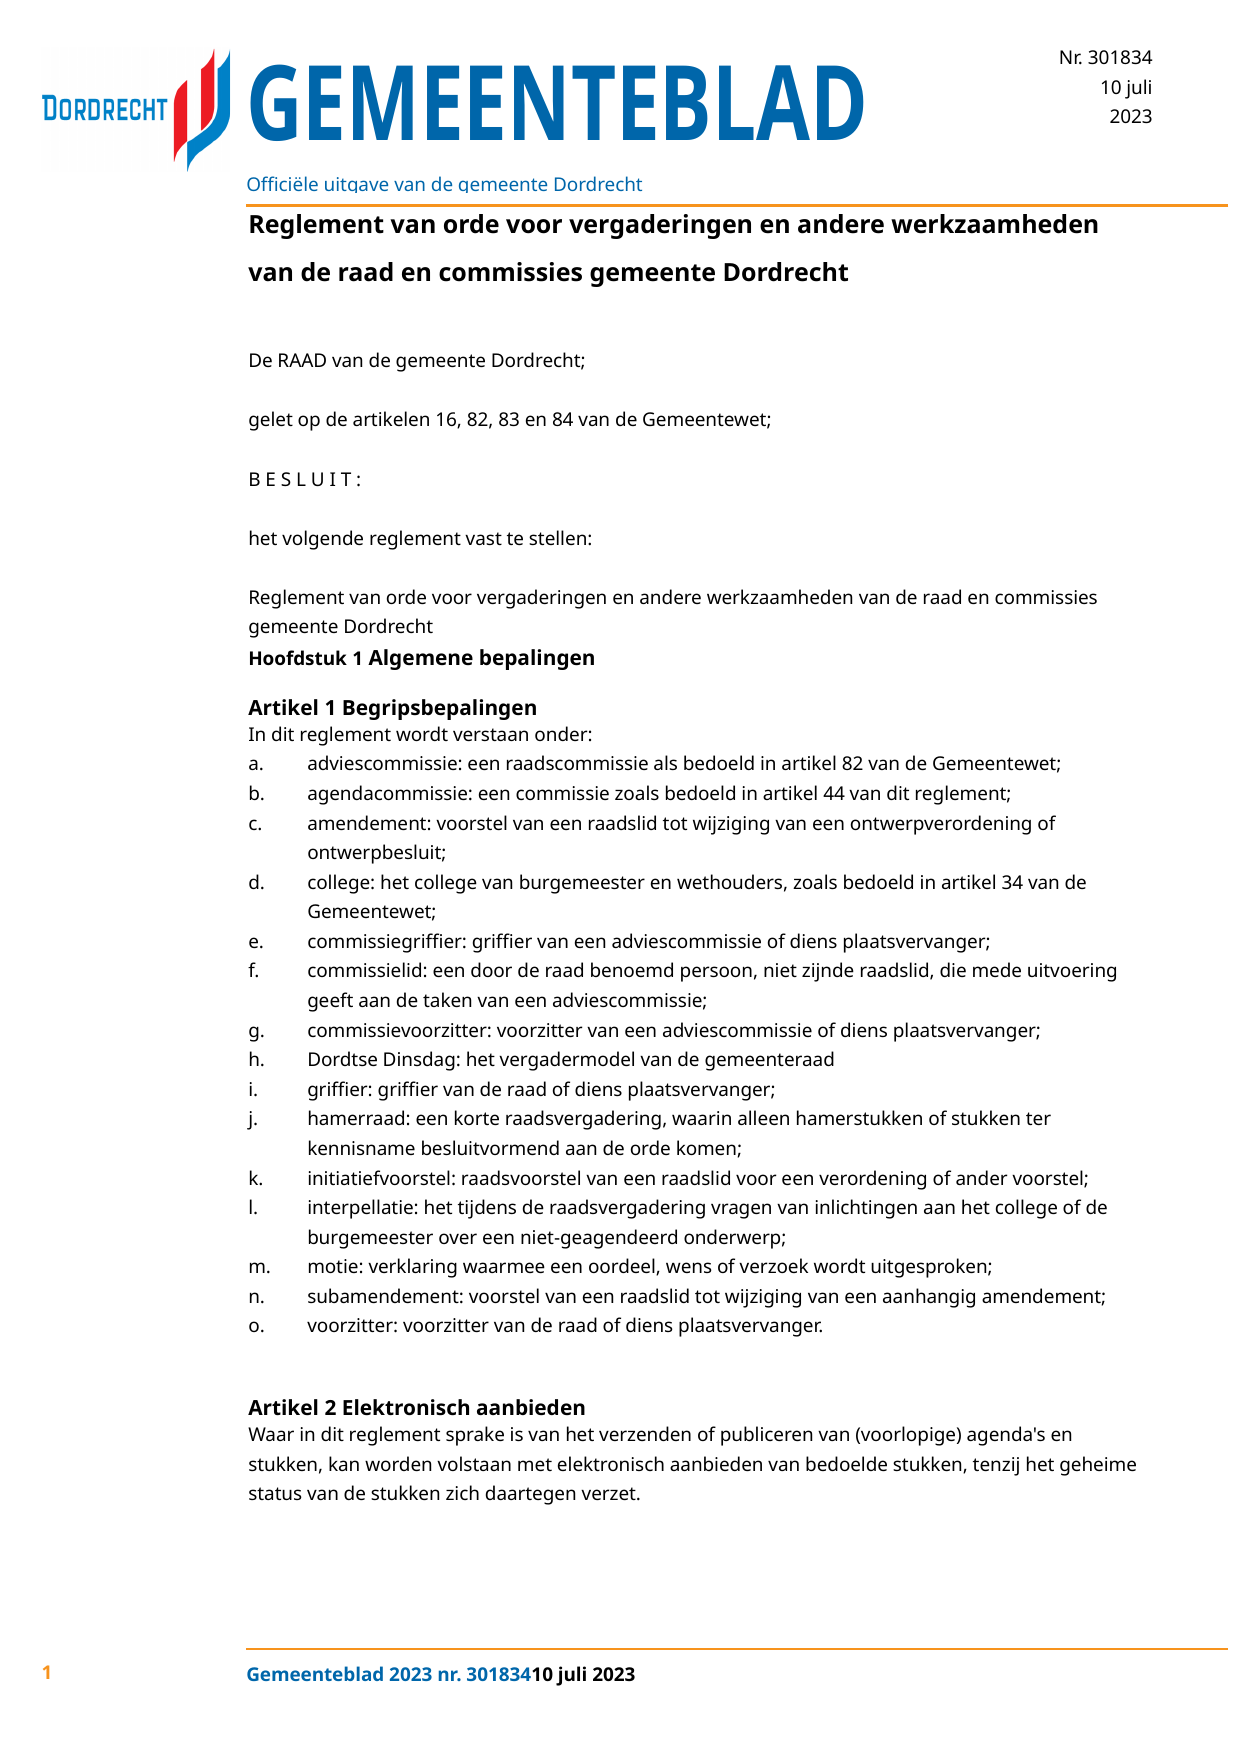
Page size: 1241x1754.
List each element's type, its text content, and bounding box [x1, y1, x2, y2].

list commissielid: een door de raad benoemd persoon, niet zijnde raadslid, die mede uitvoering geeft aan de taken van een adviescommissie; [248, 958, 1152, 1013]
list Dordtse Dinsdag: het vergadermodel van de gemeenteraad [248, 1046, 1152, 1072]
list amendement: voorstel van een raadslid tot wijziging van een ontwerpverordening of ontwerpbesluit; [248, 810, 1152, 865]
list interpellatie: het tijdens de raadsvergadering vragen van inlichtingen aan het college of de burgemeester over een niet-geagendeerd onderwerp; [248, 1194, 1152, 1250]
text het volgende reglement vast te stellen: [248, 525, 1152, 551]
list agendacommissie: een commissie zoals bedoeld in artikel 44 van dit reglement; [248, 780, 1152, 806]
text Reglement van orde voor vergaderingen en andere werkzaamheden van de raad en commissies gemeente Dordrecht [248, 207, 1152, 288]
text B E S L U I T : [248, 466, 1152, 492]
text In dit reglement wordt verstaan onder: [248, 721, 1152, 747]
list hamerraad: een korte raadsvergadering, waarin alleen hamerstukken of stukken ter kennisname besluitvormend aan de orde komen; [248, 1106, 1152, 1161]
list subamendement: voorstel van een raadslid tot wijziging van een aanhangig amendement; [248, 1283, 1152, 1309]
text Artikel 1 Begripsbepalingen [248, 693, 1152, 721]
text De RAAD van de gemeente Dordrecht; [248, 347, 1152, 373]
list voorzitter: voorzitter van de raad of diens plaatsvervanger. [248, 1313, 1152, 1338]
text Artikel 2 Elektronisch aanbieden [248, 1393, 1152, 1421]
list commissiegriffier: griffier van een adviescommissie of diens plaatsvervanger; [248, 928, 1152, 954]
list griffier: griffier van de raad of diens plaatsvervanger; [248, 1076, 1152, 1102]
list commissievoorzitter: voorzitter van een adviescommissie of diens plaatsvervanger; [248, 1017, 1152, 1043]
list motie: verklaring waarmee een oordeel, wens of verzoek wordt uitgesproken; [248, 1253, 1152, 1279]
picture [41, 47, 231, 172]
text Reglement van orde voor vergaderingen en andere werkzaamheden van de raad en commissies gemeente Dordrecht [248, 584, 1152, 639]
list initiatiefvoorstel: raadsvoorstel van een raadslid voor een verordening of ander voorstel; [248, 1165, 1152, 1191]
list adviescommissie: een raadscommissie als bedoeld in artikel 82 van de Gemeentewet; [248, 751, 1152, 776]
text Hoofdstuk 1 Algemene bepalingen [248, 643, 1152, 672]
text gelet op de artikelen 16, 82, 83 en 84 van de Gemeentewet; [248, 407, 1152, 432]
list college: het college van burgemeester en wethouders, zoals bedoeld in artikel 34 van de Gemeentewet; [248, 869, 1152, 924]
text Waar in dit reglement sprake is van het verzenden of publiceren van (voorlopige) agenda's en stukken, kan worden volstaan met elektronisch aanbieden van bedoelde stukken, tenzij het geheime status van de stukken zich daartegen verzet. [248, 1421, 1152, 1506]
